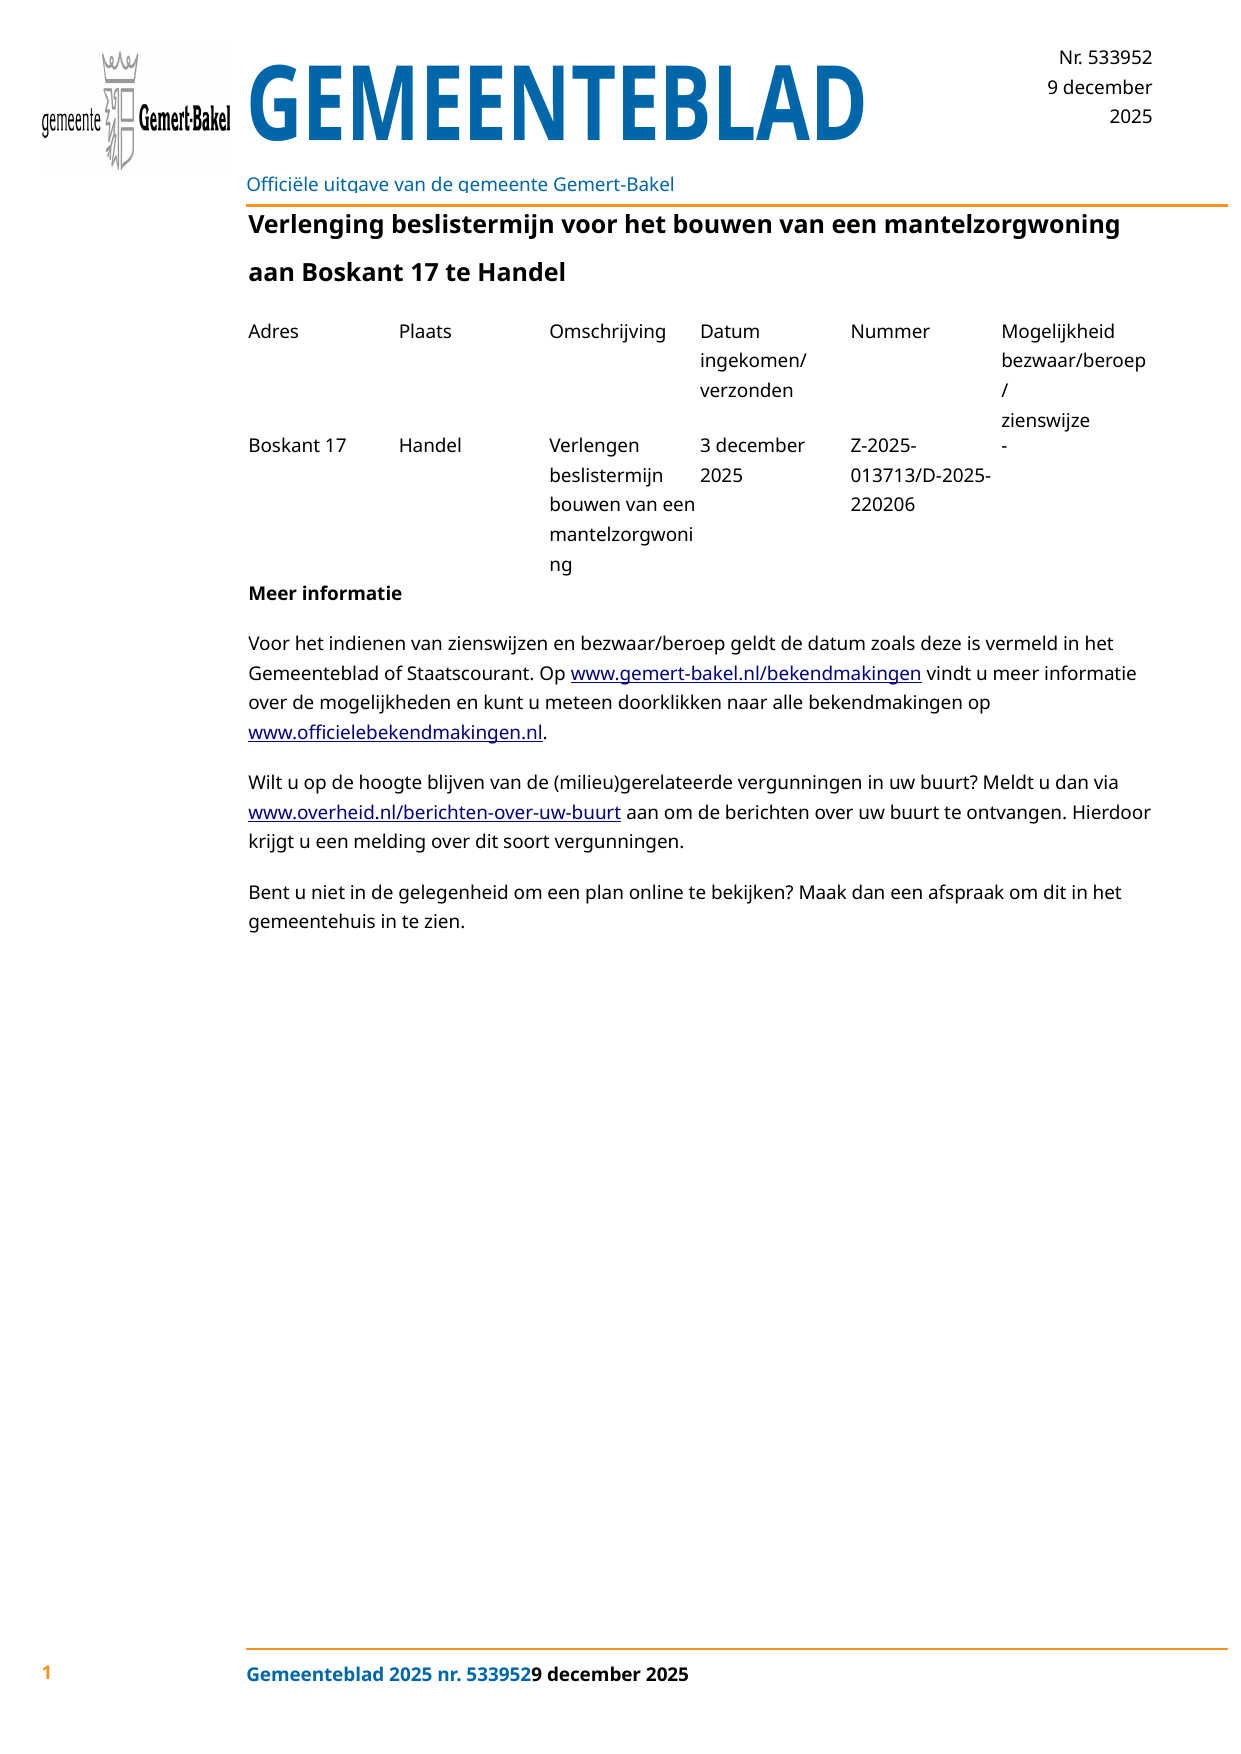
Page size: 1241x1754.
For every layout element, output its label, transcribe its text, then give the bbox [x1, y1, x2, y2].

table_header Mogelijkheid bezwaar/beroep/ zienswijze [1001, 318, 1152, 432]
table_cell Boskant 17 [248, 433, 398, 577]
table_header Plaats [399, 318, 549, 432]
text Bent u niet in de gelegenheid om een plan online te bekijken? Maak dan een afspraak om dit in het gemeentehuis in te zien. [248, 879, 1152, 934]
picture [41, 47, 231, 172]
table_cell Handel [399, 433, 549, 577]
table_header Omschrijving [549, 318, 700, 432]
table_header Nummer [850, 318, 1001, 432]
table_cell - [1001, 433, 1152, 577]
table_cell 3 december 2025 [700, 433, 850, 577]
table_cell Z-2025-013713/D-2025-220206 [850, 433, 1001, 577]
text Meer informatie [248, 580, 1152, 606]
table_cell Verlengen beslistermijn bouwen van een mantelzorgwoning [549, 433, 700, 577]
table_header Adres [248, 318, 398, 432]
table_header Datum ingekomen/ verzonden [700, 318, 850, 432]
text Voor het indienen van zienswijzen en bezwaar/beroep geldt de datum zoals deze is vermeld in het Gemeenteblad of Staatscourant. Op www.gemert-bakel.nl/bekendmakingen vindt u meer informatie over de mogelijkheden en kunt u meteen doorklikken naar alle bekendmakingen op www.officielebekendmakingen.nl. [248, 630, 1152, 745]
text Wilt u op de hoogte blijven van de (milieu)gerelateerde vergunningen in uw buurt? Meldt u dan via www.overheid.nl/berichten-over-uw-buurt aan om de berichten over uw buurt te ontvangen. Hierdoor krijgt u een melding over dit soort vergunningen. [248, 769, 1152, 854]
text Verlenging beslistermijn voor het bouwen van een mantelzorgwoning aan Boskant 17 te Handel [248, 207, 1152, 288]
